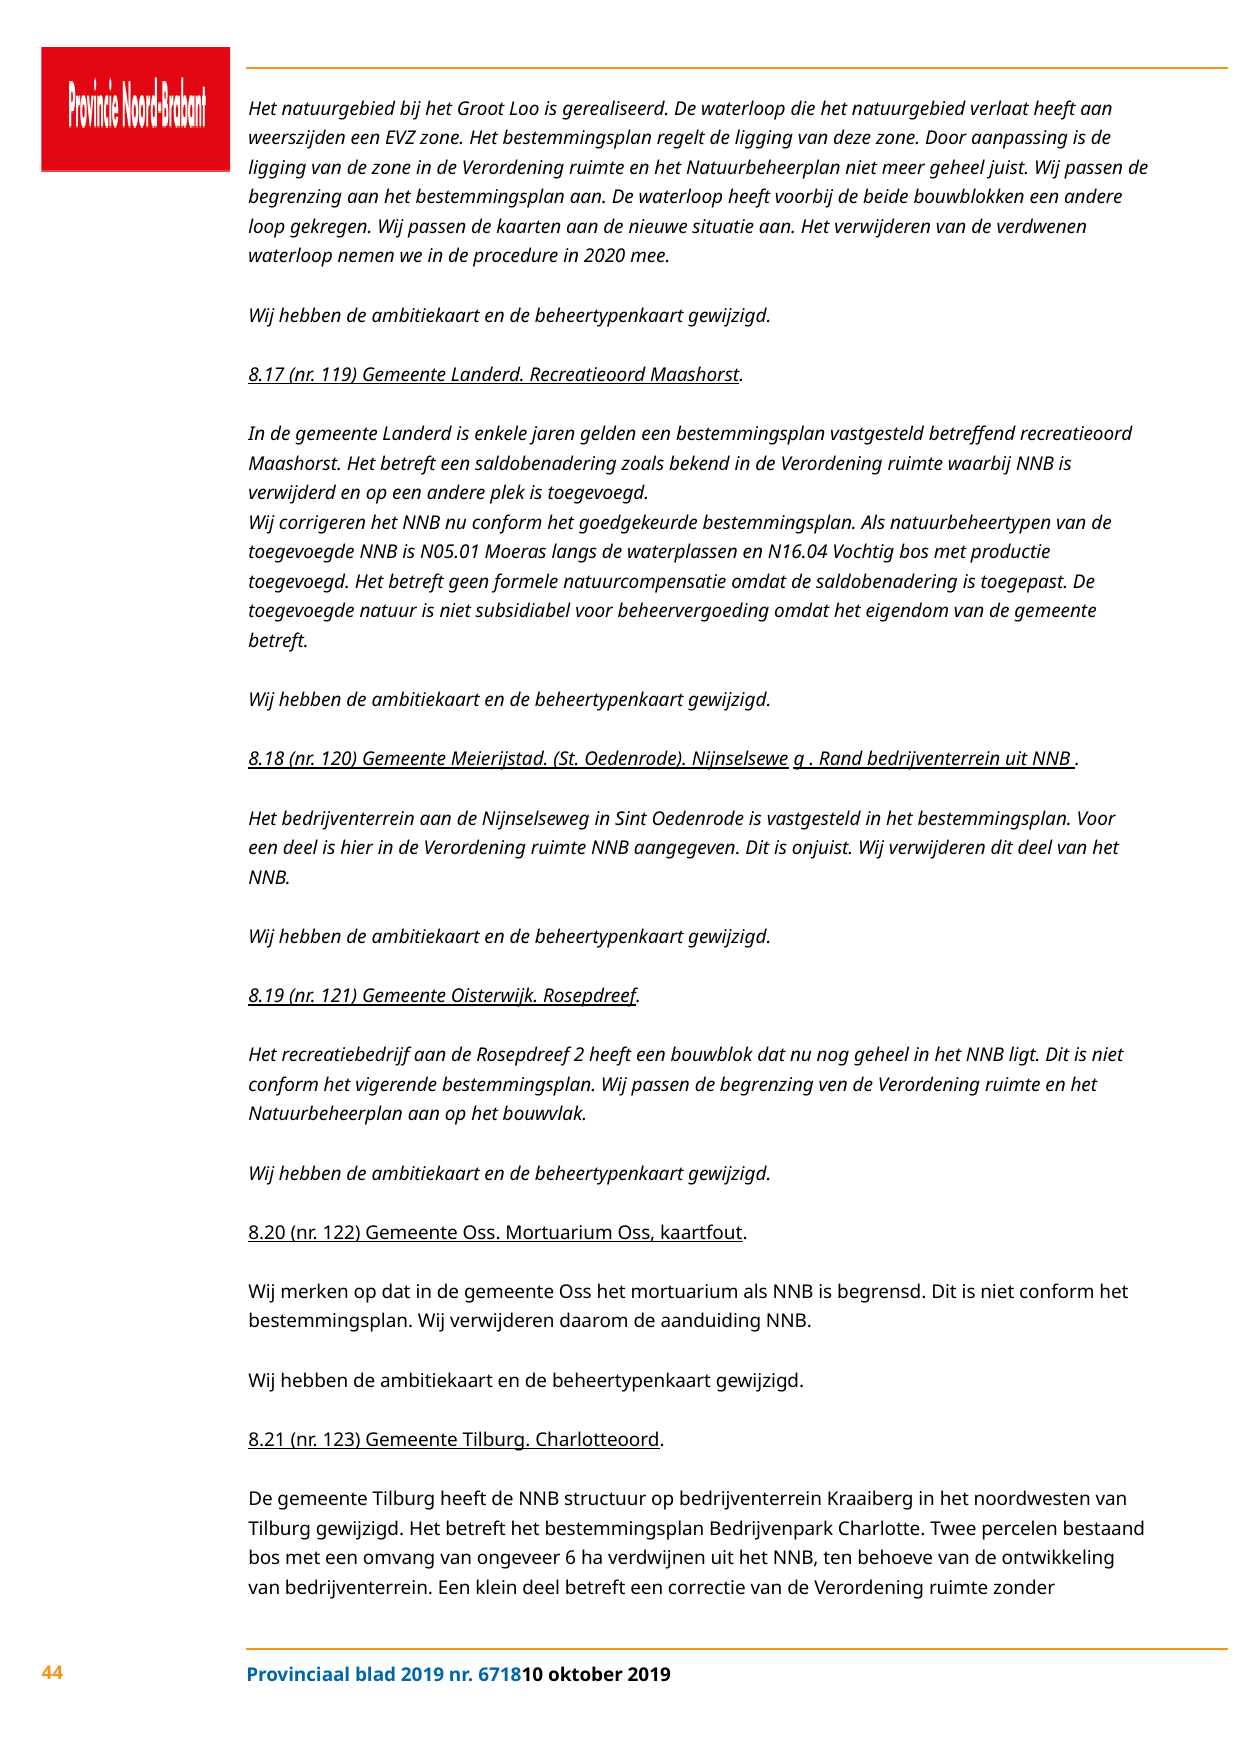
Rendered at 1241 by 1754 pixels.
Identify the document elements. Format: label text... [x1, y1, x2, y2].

text Wij hebben de ambitiekaart en de beheertypenkaart gewijzigd. [248, 1367, 1152, 1393]
text 8.17 (nr. 119) Gemeente Landerd. Recreatieoord Maashorst. [248, 361, 1152, 387]
text In de gemeente Landerd is enkele jaren gelden een bestemmingsplan vastgesteld betreffend recreatieoord Maashorst. Het betreft een saldobenadering zoals bekend in de Verordening ruimte waarbij NNB is verwijderd en op een andere plek is toegevoegd. [248, 420, 1152, 505]
text Het recreatiebedrijf aan de Rosepdreef 2 heeft een bouwblok dat nu nog geheel in het NNB ligt. Dit is niet conform het vigerende bestemmingsplan. Wij passen de begrenzing ven de Verordening ruimte en het Natuurbeheerplan aan op het bouwvlak. [248, 1041, 1152, 1126]
text 8.20 (nr. 122) Gemeente Oss. Mortuarium Oss, kaartfout. [248, 1219, 1152, 1245]
text Wij merken op dat in de gemeente Oss het mortuarium als NNB is begrensd. Dit is niet conform het bestemmingsplan. Wij verwijderen daarom de aanduiding NNB. [248, 1278, 1152, 1333]
text Het bedrijventerrein aan de Nijnselseweg in Sint Oedenrode is vastgesteld in het bestemmingsplan. Voor een deel is hier in de Verordening ruimte NNB aangegeven. Dit is onjuist. Wij verwijderen dit deel van het NNB. [248, 805, 1152, 890]
text 8.18 (nr. 120) Gemeente Meierijstad. (St. Oedenrode). Nijnselsewe g . Rand bedrijventerrein uit NNB . [248, 746, 1152, 771]
text Wij hebben de ambitiekaart en de beheertypenkaart gewijzigd. [248, 302, 1152, 328]
text 8.19 (nr. 121) Gemeente Oisterwijk. Rosepdreef. [248, 982, 1152, 1008]
picture [41, 47, 231, 172]
text Wij hebben de ambitiekaart en de beheertypenkaart gewijzigd. [248, 923, 1152, 949]
text De gemeente Tilburg heeft de NNB structuur op bedrijventerrein Kraaiberg in het noordwesten van Tilburg gewijzigd. Het betreft het bestemmingsplan Bedrijvenpark Charlotte. Twee percelen bestaand bos met een omvang van ongeveer 6 ha verdwijnen uit het NNB, ten behoeve van de ontwikkeling van bedrijventerrein. Een klein deel betreft een correctie van de Verordening ruimte zonder [248, 1485, 1152, 1600]
text Wij hebben de ambitiekaart en de beheertypenkaart gewijzigd. [248, 1160, 1152, 1186]
text Wij hebben de ambitiekaart en de beheertypenkaart gewijzigd. [248, 686, 1152, 712]
text Het natuurgebied bij het Groot Loo is gerealiseerd. De waterloop die het natuurgebied verlaat heeft aan weerszijden een EVZ zone. Het bestemmingsplan regelt de ligging van deze zone. Door aanpassing is de ligging van de zone in de Verordening ruimte en het Natuurbeheerplan niet meer geheel juist. Wij passen de begrenzing aan het bestemmingsplan aan. De waterloop heeft voorbij de beide bouwblokken een andere loop gekregen. Wij passen de kaarten aan de nieuwe situatie aan. Het verwijderen van de verdwenen waterloop nemen we in de procedure in 2020 mee. [248, 95, 1152, 268]
text 8.21 (nr. 123) Gemeente Tilburg. Charlotteoord. [248, 1426, 1152, 1452]
text Wij corrigeren het NNB nu conform het goedgekeurde bestemmingsplan. Als natuurbeheertypen van de toegevoegde NNB is N05.01 Moeras langs de waterplassen en N16.04 Vochtig bos met productie toegevoegd. Het betreft geen formele natuurcompensatie omdat de saldobenadering is toegepast. De toegevoegde natuur is niet subsidiabel voor beheervergoeding omdat het eigendom van de gemeente betreft. [248, 509, 1152, 653]
